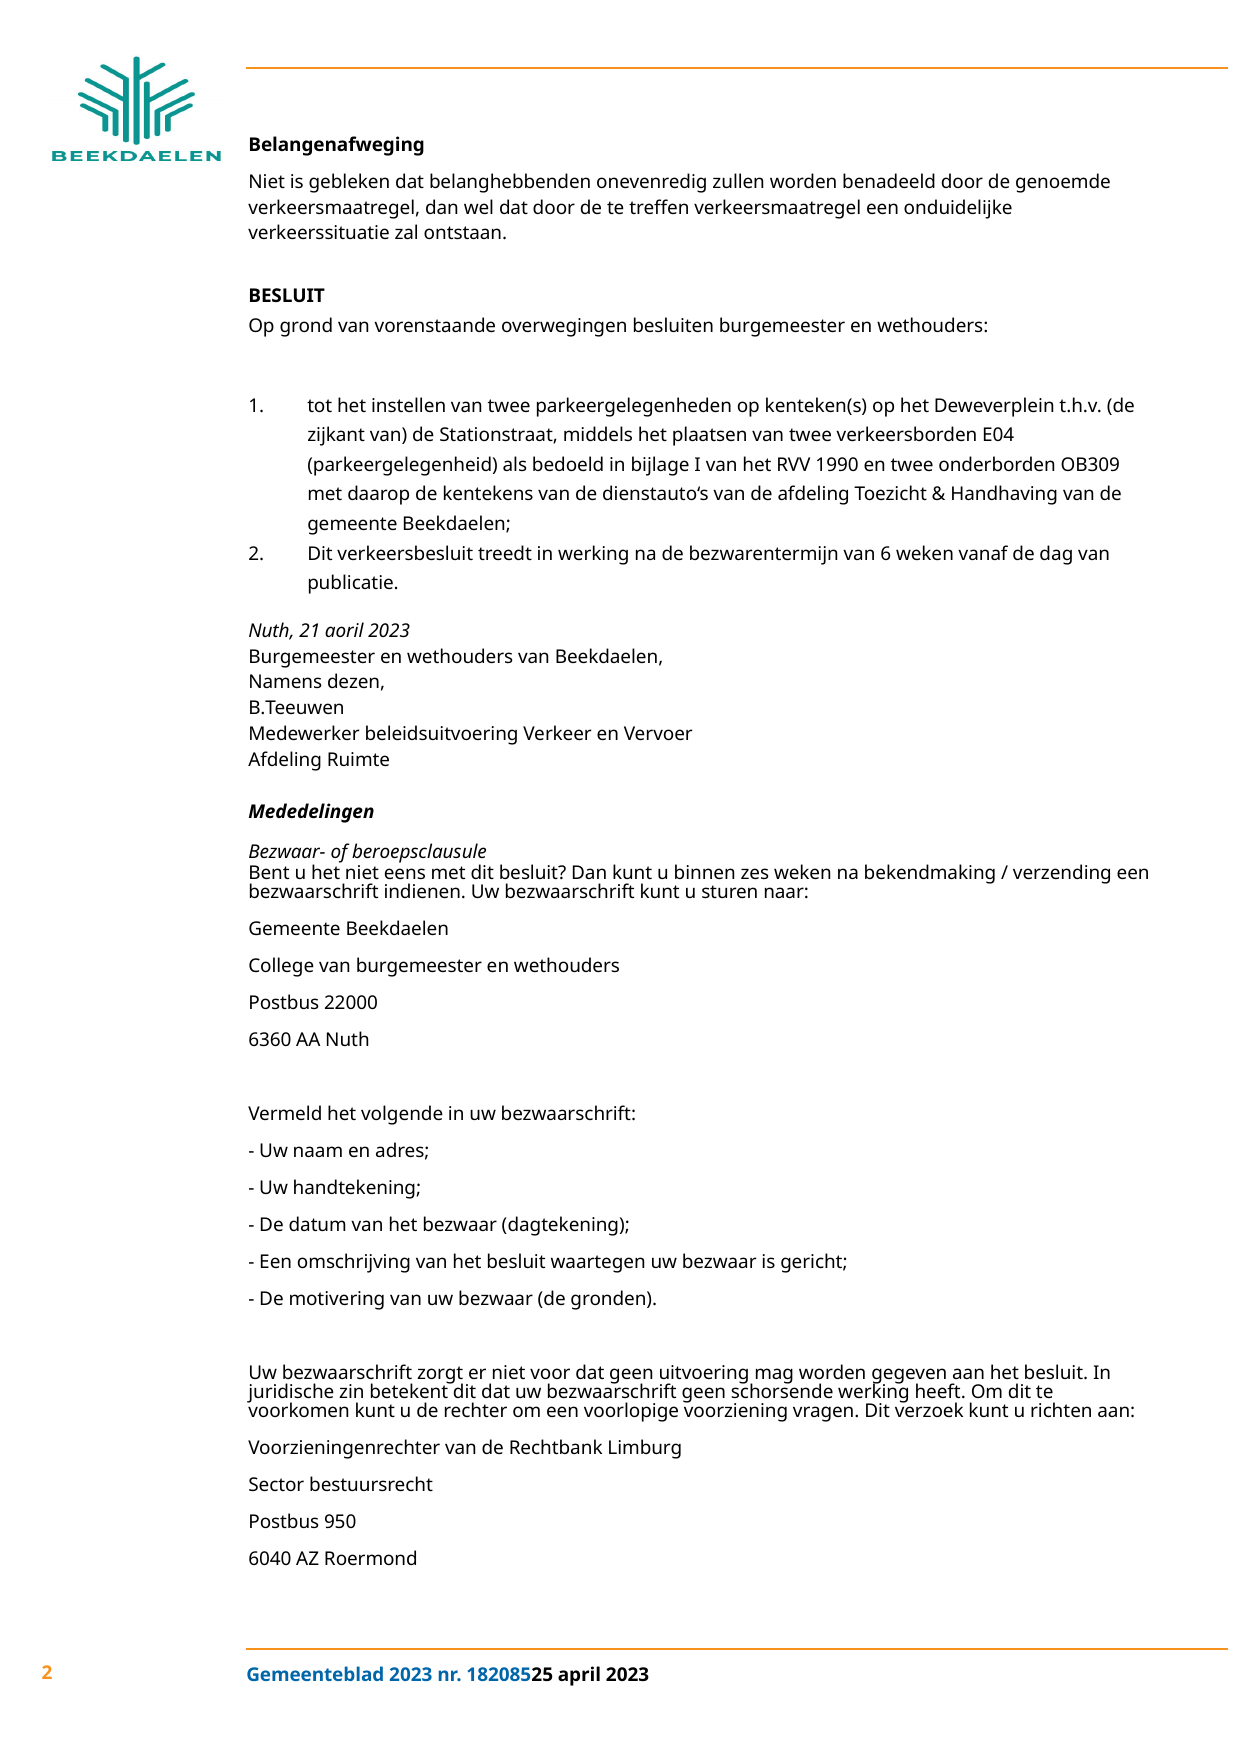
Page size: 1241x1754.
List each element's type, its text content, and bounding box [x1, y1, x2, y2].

text Uw bezwaarschrift zorgt er niet voor dat geen uitvoering mag worden gegeven aan het besluit. In juridische zin betekent dit dat uw bezwaarschrift geen schorsende werking heeft. Om dit te voorkomen kunt u de rechter om een voorlopige voorziening vragen. Dit verzoek kunt u richten aan: [248, 1364, 1152, 1422]
text Op grond van vorenstaande overwegingen besluiten burgemeester en wethouders: [248, 312, 1152, 338]
text Gemeente Beekdaelen [248, 920, 1152, 939]
text Sector bestuursrecht [248, 1476, 1152, 1496]
text Vermeld het volgende in uw bezwaarschrift: [248, 1105, 1152, 1124]
text Voorzieningenrechter van de Rechtbank Limburg [248, 1439, 1152, 1458]
text Nuth, 21 aoril 2023 [248, 617, 1152, 643]
text - De datum van het bezwaar (dagtekening); [248, 1216, 1152, 1235]
text B.Teeuwen [248, 694, 1152, 720]
text Belangenafweging [248, 131, 1152, 157]
list tot het instellen van twee parkeergelegenheden op kenteken(s) op het Deweverplein t.h.v. (de zijkant van) de Stationstraat, middels het plaatsen van twee verkeersborden E04 (parkeergelegenheid) als bedoeld in bijlage I van het RVV 1990 en twee onderborden OB309 met daarop de kentekens van de dienstauto‘s van de afdeling Toezicht & Handhaving van de gemeente Beekdaelen; [248, 392, 1152, 536]
text - Een omschrijving van het besluit waartegen uw bezwaar is gericht; [248, 1253, 1152, 1272]
text - De motivering van uw bezwaar (de gronden). [248, 1290, 1152, 1309]
text Medewerker beleidsuitvoering Verkeer en Vervoer [248, 720, 1152, 746]
text - Uw naam en adres; [248, 1142, 1152, 1161]
text Burgemeester en wethouders van Beekdaelen, [248, 643, 1152, 669]
text - Uw handtekening; [248, 1179, 1152, 1198]
text Namens dezen, [248, 669, 1152, 694]
list Dit verkeersbesluit treedt in werking na de bezwarentermijn van 6 weken vanaf de dag van publicatie. [248, 540, 1152, 595]
text Bezwaar- of beroepsclausule [248, 838, 1152, 864]
text BESLUIT [248, 282, 1152, 308]
text Niet is gebleken dat belanghebbenden onevenredig zullen worden benadeeld door de genoemde verkeersmaatregel, dan wel dat door de te treffen verkeersmaatregel een onduidelijke verkeerssituatie zal ontstaan. [248, 168, 1152, 245]
text Mededelingen [248, 799, 1152, 824]
text 6040 AZ Roermond [248, 1550, 1152, 1569]
text 6360 AA Nuth [248, 1031, 1152, 1050]
text Bent u het niet eens met dit besluit? Dan kunt u binnen zes weken na bekendmaking / verzending een bezwaarschrift indienen. Uw bezwaarschrift kunt u sturen naar: [248, 864, 1152, 902]
text Postbus 22000 [248, 994, 1152, 1013]
text Afdeling Ruimte [248, 746, 1152, 772]
text College van burgemeester en wethouders [248, 957, 1152, 976]
text Postbus 950 [248, 1513, 1152, 1532]
picture [41, 47, 231, 172]
